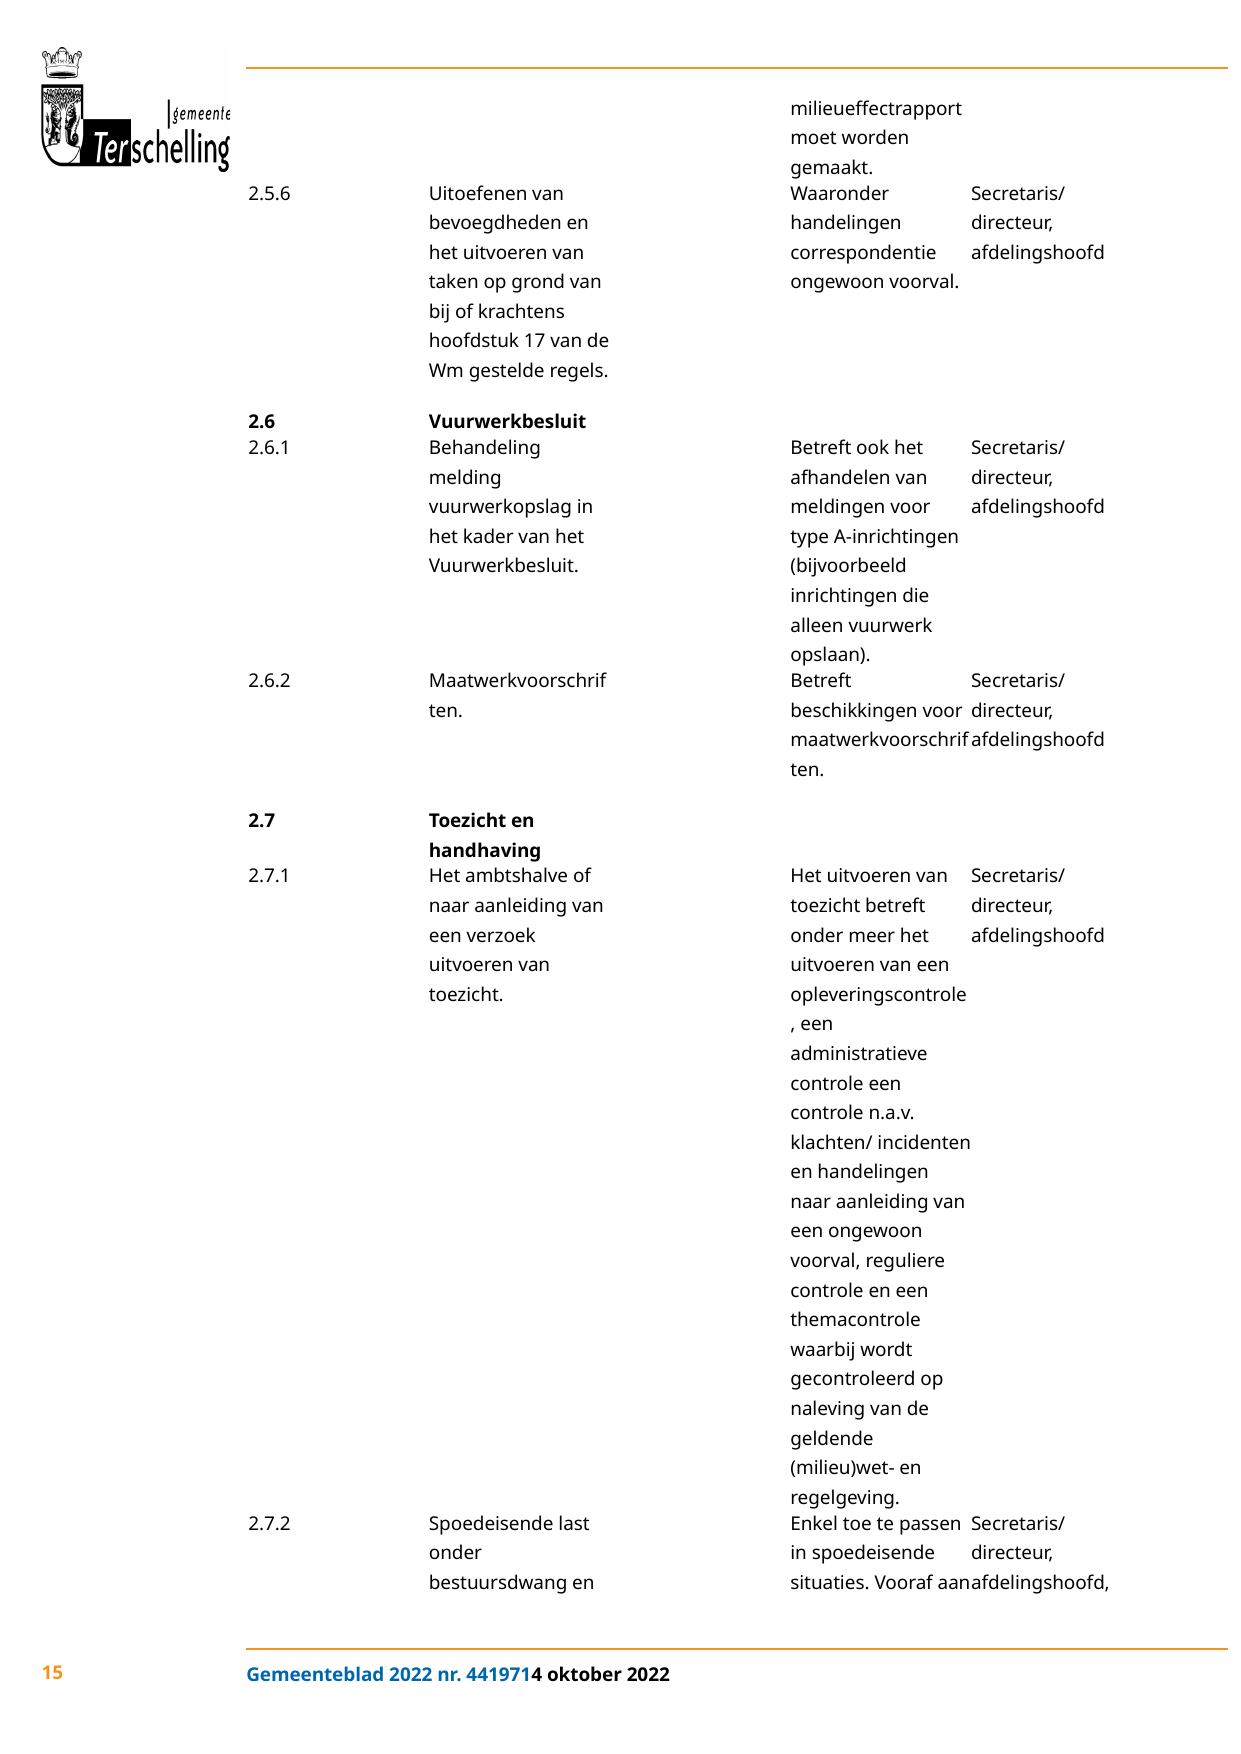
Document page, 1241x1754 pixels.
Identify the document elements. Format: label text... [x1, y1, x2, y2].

table_cell [971, 95, 1152, 180]
table_cell [790, 409, 971, 434]
table_cell 2.7.2 [248, 1510, 429, 1594]
table_cell Secretaris/ directeur, afdelingshoofd [971, 863, 1152, 1510]
table_cell [248, 782, 1152, 807]
table_cell milieueffectrapport moet worden gemaakt. [790, 95, 971, 180]
table_cell Spoedeisende last onder bestuursdwang en [429, 1510, 609, 1594]
table_cell 2.7.1 [248, 863, 429, 1510]
table_cell Waaronder handelingen correspondentie ongewoon voorval. [790, 180, 971, 383]
table_cell Het uitvoeren van toezicht betreft onder meer het uitvoeren van een opleveringscontrole, een administratieve controle een controle n.a.v. klachten/ incidenten en handelingen naar aanleiding van een ongewoon voorval, reguliere controle en een themacontrole waarbij wordt gecontroleerd op naleving van de geldende (milieu)wet- en regelgeving. [790, 863, 971, 1510]
table_cell Betreft beschikkingen voor maatwerkvoorschriften. [790, 667, 971, 782]
table_cell Vuurwerkbesluit [429, 409, 609, 434]
table_cell [609, 434, 790, 667]
picture [41, 47, 231, 172]
table_cell [248, 95, 429, 180]
table_cell 2.6.1 [248, 434, 429, 667]
table_cell 2.6.2 [248, 667, 429, 782]
table_cell [609, 180, 790, 383]
table_cell Secretaris/ directeur, afdelingshoofd, [971, 1510, 1152, 1594]
table_cell [609, 1510, 790, 1594]
table_cell [609, 409, 790, 434]
table_cell [609, 667, 790, 782]
table_cell Behandeling melding vuurwerkopslag in het kader van het Vuurwerkbesluit. [429, 434, 609, 667]
table_cell Enkel toe te passen in spoedeisende situaties. Vooraf aan [790, 1510, 971, 1594]
table_cell Secretaris/ directeur, afdelingshoofd [971, 434, 1152, 667]
table_cell [609, 808, 790, 863]
table_cell Het ambtshalve of naar aanleiding van een verzoek uitvoeren van toezicht. [429, 863, 609, 1510]
table_cell [429, 95, 609, 180]
table_cell Maatwerkvoorschriften. [429, 667, 609, 782]
table_cell [971, 808, 1152, 863]
table_cell 2.6 [248, 409, 429, 434]
table_cell Uitoefenen van bevoegdheden en het uitvoeren van taken op grond van bij of krachtens hoofdstuk 17 van de Wm gestelde regels. [429, 180, 609, 383]
table_cell [248, 383, 1152, 409]
table_cell [609, 95, 790, 180]
table_cell Toezicht en handhaving [429, 808, 609, 863]
table_cell [971, 409, 1152, 434]
table_cell 2.5.6 [248, 180, 429, 383]
table_cell 2.7 [248, 808, 429, 863]
table_cell Secretaris/ directeur, afdelingshoofd [971, 180, 1152, 383]
table_cell Secretaris/ directeur, afdelingshoofd [971, 667, 1152, 782]
table_cell [790, 808, 971, 863]
table_cell [609, 863, 790, 1510]
table_cell Betreft ook het afhandelen van meldingen voor type A-inrichtingen (bijvoorbeeld inrichtingen die alleen vuurwerk opslaan). [790, 434, 971, 667]
